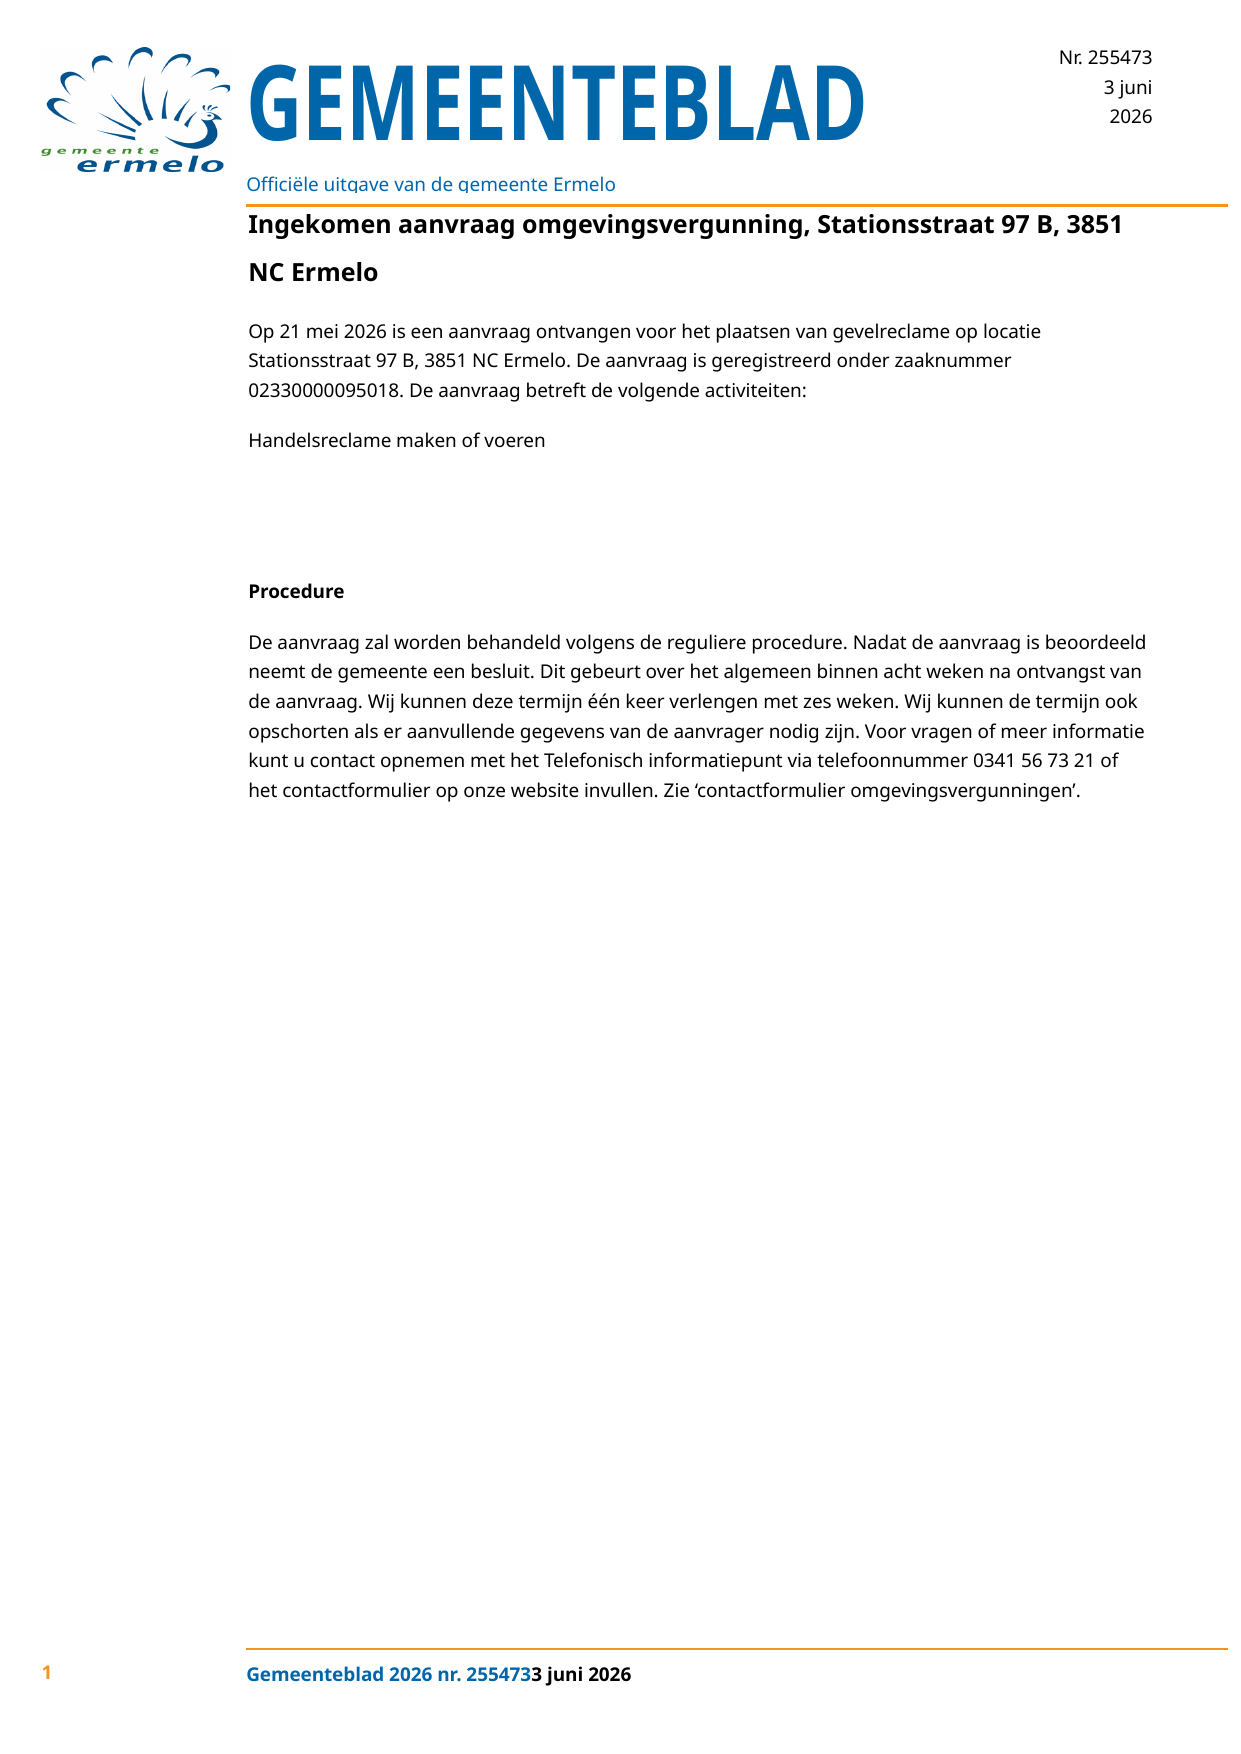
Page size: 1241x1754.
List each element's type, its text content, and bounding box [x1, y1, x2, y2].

text Op 21 mei 2026 is een aanvraag ontvangen voor het plaatsen van gevelreclame op locatie Stationsstraat 97 B, 3851 NC Ermelo. De aanvraag is geregistreerd onder zaaknummer 02330000095018. De aanvraag betreft de volgende activiteiten: [248, 318, 1152, 403]
text Ingekomen aanvraag omgevingsvergunning, Stationsstraat 97 B, 3851 NC Ermelo [248, 207, 1152, 288]
text De aanvraag zal worden behandeld volgens de reguliere procedure. Nadat de aanvraag is beoordeeld neemt de gemeente een besluit. Dit gebeurt over het algemeen binnen acht weken na ontvangst van de aanvraag. Wij kunnen deze termijn één keer verlengen met zes weken. Wij kunnen de termijn ook opschorten als er aanvullende gegevens van de aanvrager nodig zijn. Voor vragen of meer informatie kunt u contact opnemen met het Telefonisch informatiepunt via telefoonnummer 0341 56 73 21 of het contactformulier op onze website invullen. Zie ‘contactformulier omgevingsvergunningen’. [248, 629, 1152, 803]
text Handelsreclame maken of voeren [248, 427, 1152, 453]
picture [41, 47, 231, 172]
text Procedure [248, 579, 1152, 604]
